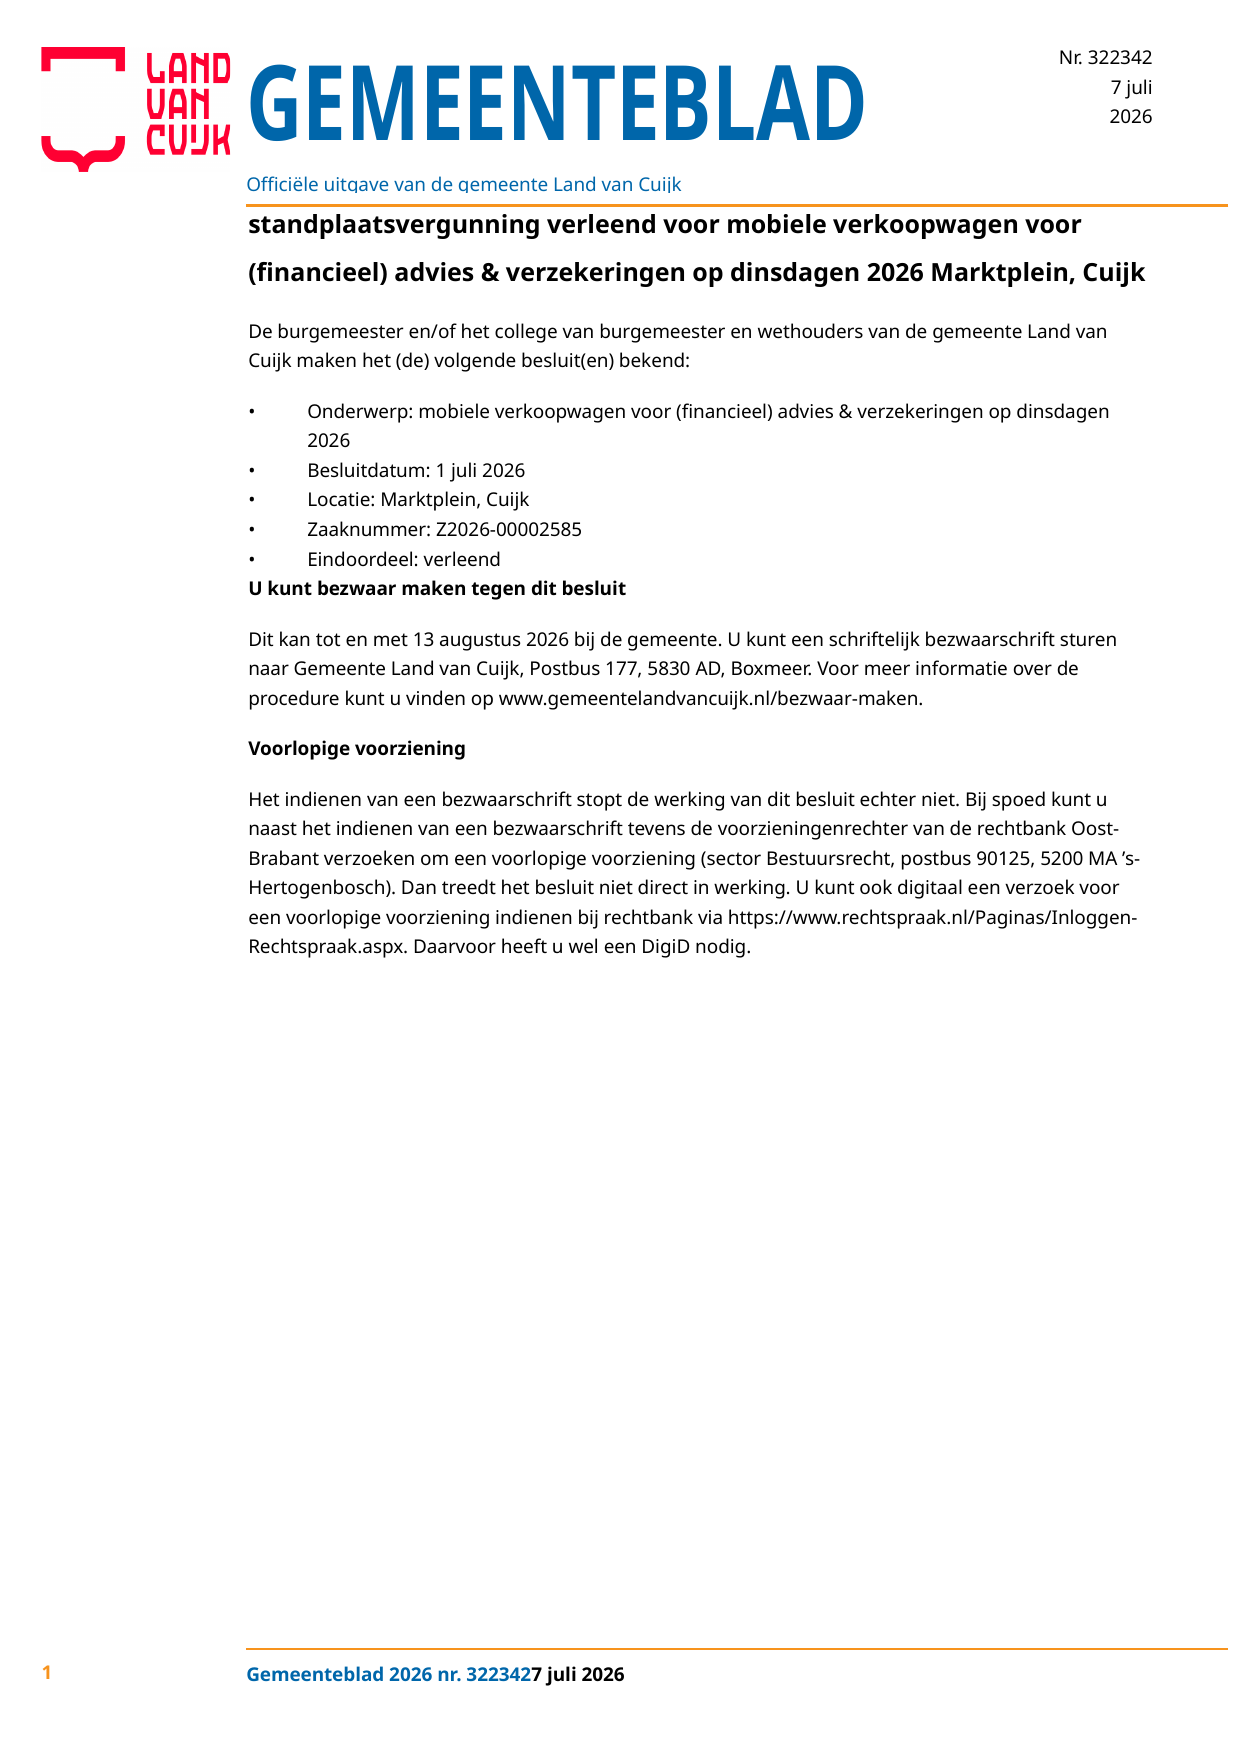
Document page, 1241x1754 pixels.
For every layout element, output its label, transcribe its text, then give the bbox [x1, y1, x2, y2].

list Besluitdatum: 1 juli 2026 [248, 457, 1152, 483]
text Voorlopige voorziening [248, 735, 1152, 761]
text Het indienen van een bezwaarschrift stopt de werking van dit besluit echter niet. Bij spoed kunt u naast het indienen van een bezwaarschrift tevens de voorzieningenrechter van de rechtbank Oost-Brabant verzoeken om een voorlopige voorziening (sector Bestuursrecht, postbus 90125, 5200 MA ’s-Hertogenbosch). Dan treedt het besluit niet direct in werking. U kunt ook digitaal een verzoek voor een voorlopige voorziening indienen bij rechtbank via https://www.rechtspraak.nl/Paginas/Inloggen-Rechtspraak.aspx. Daarvoor heeft u wel een DigiD nodig. [248, 786, 1152, 959]
text U kunt bezwaar maken tegen dit besluit [248, 575, 1152, 601]
text standplaatsvergunning verleend voor mobiele verkoopwagen voor (financieel) advies & verzekeringen op dinsdagen 2026 Marktplein, Cuijk [248, 207, 1152, 288]
list Zaaknummer: Z2026-00002585 [248, 516, 1152, 542]
list Eindoordeel: verleend [248, 546, 1152, 572]
picture [41, 47, 231, 172]
text De burgemeester en/of het college van burgemeester en wethouders van de gemeente Land van Cuijk maken het (de) volgende besluit(en) bekend: [248, 318, 1152, 373]
list Locatie: Marktplein, Cuijk [248, 487, 1152, 512]
text Dit kan tot en met 13 augustus 2026 bij de gemeente. U kunt een schriftelijk bezwaarschrift sturen naar Gemeente Land van Cuijk, Postbus 177, 5830 AD, Boxmeer. Voor meer informatie over de procedure kunt u vinden op www.gemeentelandvancuijk.nl/bezwaar-maken. [248, 626, 1152, 711]
list Onderwerp: mobiele verkoopwagen voor (financieel) advies & verzekeringen op dinsdagen 2026 [248, 398, 1152, 453]
